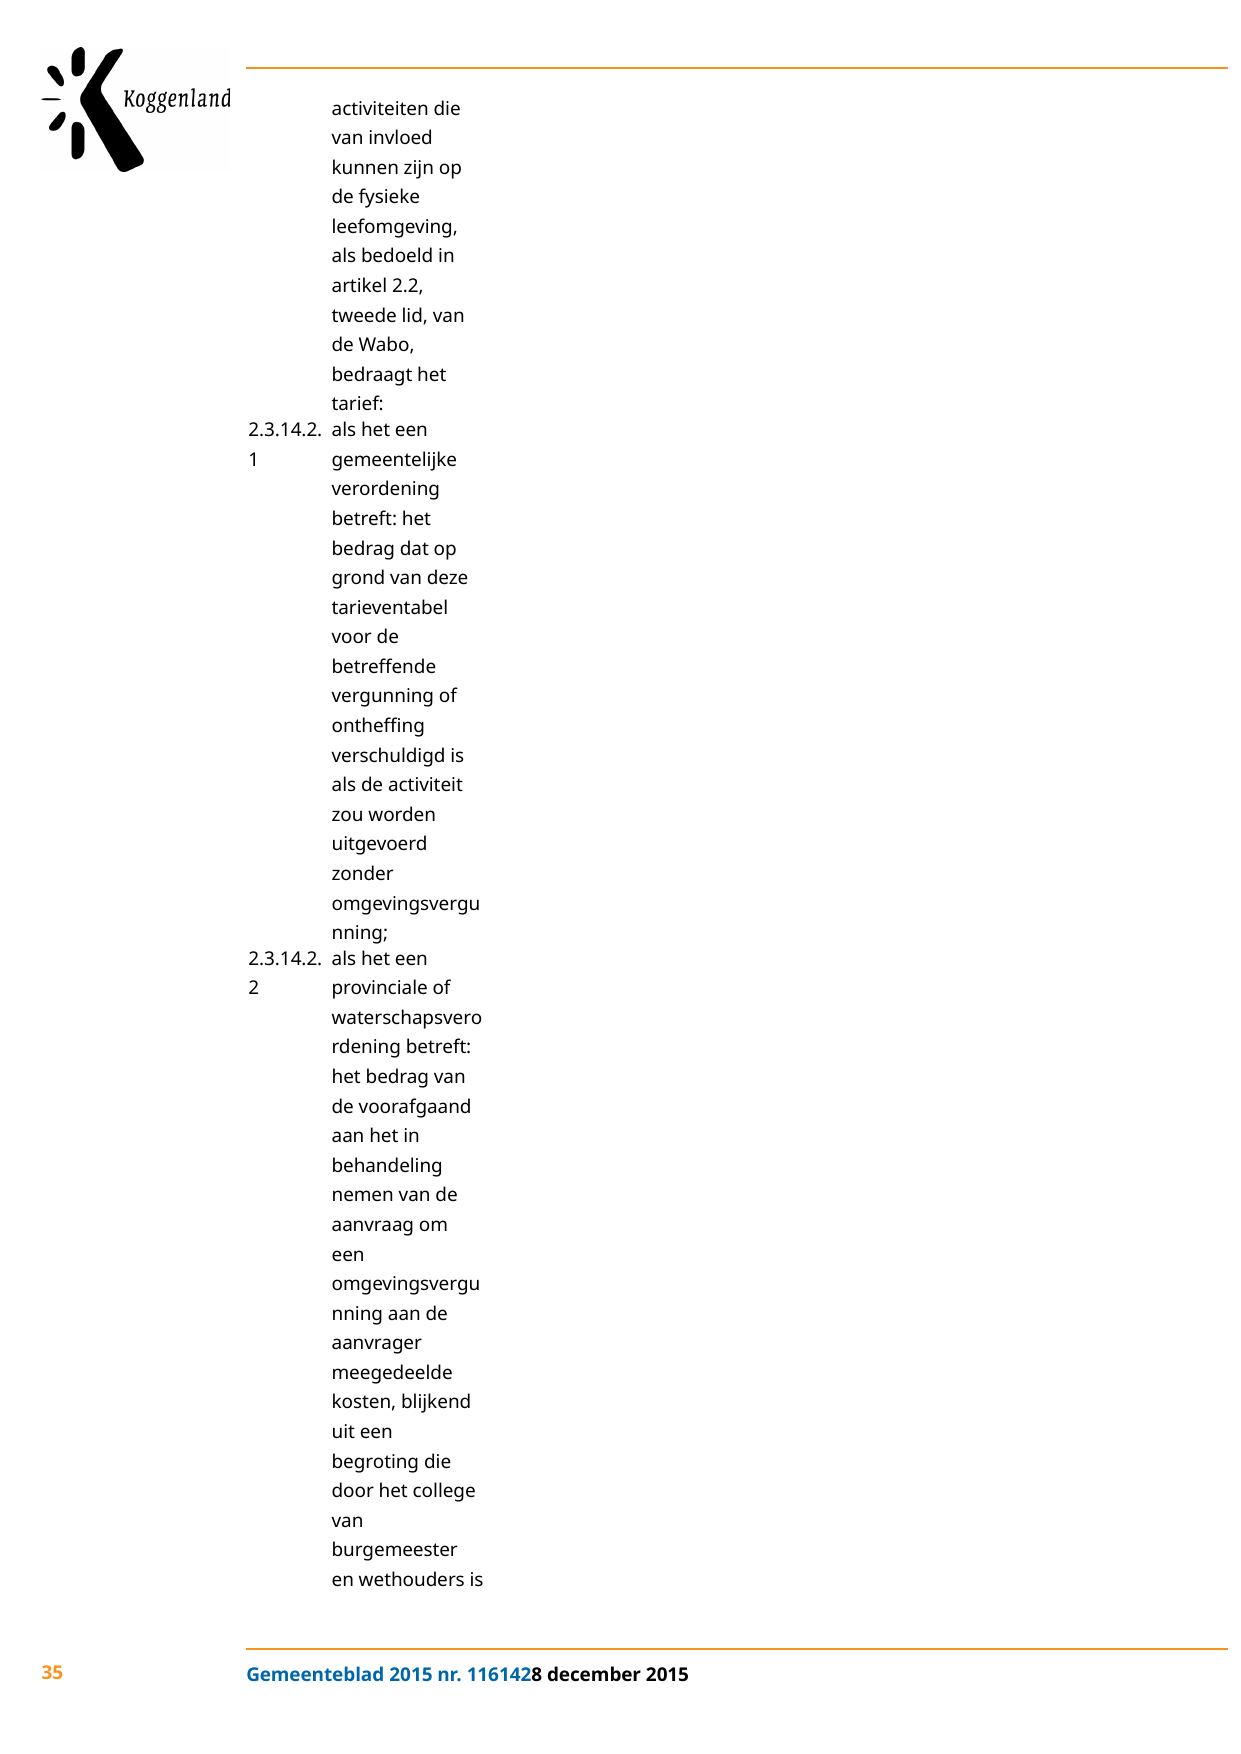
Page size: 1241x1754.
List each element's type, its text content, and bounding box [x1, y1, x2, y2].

table_cell [985, 95, 1152, 416]
table_cell [484, 95, 734, 416]
table_cell [734, 95, 984, 416]
table_cell als het een gemeentelijke verordening betreft: het bedrag dat op grond van deze tarieventabel voor de betreffende vergunning of ontheffing verschuldigd is als de activiteit zou worden uitgevoerd zonder omgevingsvergunning; [331, 416, 484, 945]
table_cell 2.3.14.2.2 [248, 945, 331, 1592]
table_cell als het een provinciale of waterschapsverordening betreft: het bedrag van de voorafgaand aan het in behandeling nemen van de aanvraag om een omgevingsvergunning aan de aanvrager meegedeelde kosten, blijkend uit een begroting die door het college van burgemeester en wethouders is [331, 945, 484, 1592]
table_cell [734, 416, 984, 945]
table_cell [985, 945, 1152, 1592]
table_cell [985, 416, 1152, 945]
table_cell [248, 95, 331, 416]
table_cell activiteiten die van invloed kunnen zijn op de fysieke leefomgeving, als bedoeld in artikel 2.2, tweede lid, van de Wabo, bedraagt het tarief: [331, 95, 484, 416]
table_cell [734, 945, 984, 1592]
table_cell [484, 416, 734, 945]
table_cell 2.3.14.2.1 [248, 416, 331, 945]
picture [41, 47, 231, 172]
table_cell [484, 945, 734, 1592]
